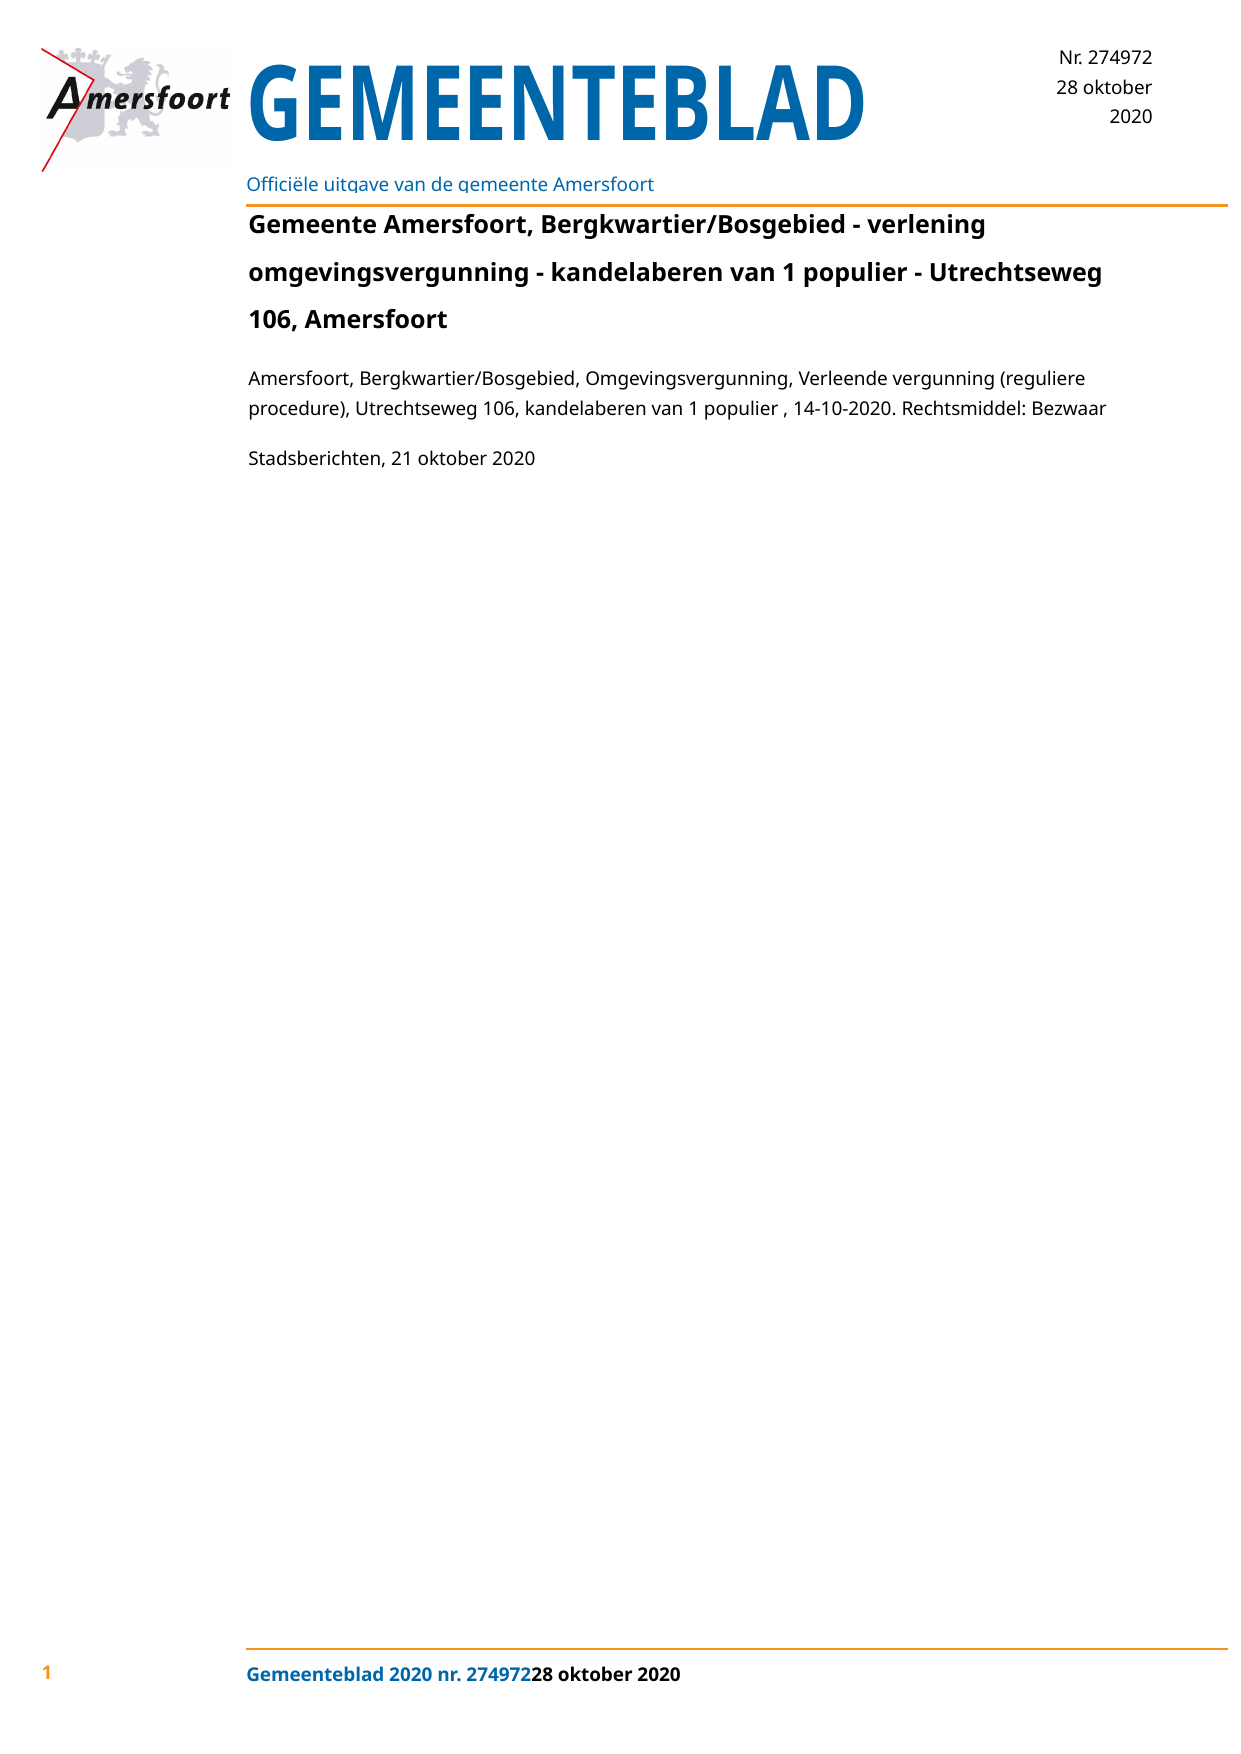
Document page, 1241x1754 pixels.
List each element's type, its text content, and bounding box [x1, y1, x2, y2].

picture [41, 47, 231, 172]
text Stadsberichten, 21 oktober 2020 [248, 446, 1152, 471]
text Amersfoort, Bergkwartier/Bosgebied, Omgevingsvergunning, Verleende vergunning (reguliere procedure), Utrechtseweg 106, kandelaberen van 1 populier , 14-10-2020. Rechtsmiddel: Bezwaar [248, 366, 1152, 421]
text Gemeente Amersfoort, Bergkwartier/Bosgebied - verlening omgevingsvergunning - kandelaberen van 1 populier - Utrechtseweg 106, Amersfoort [248, 207, 1152, 336]
